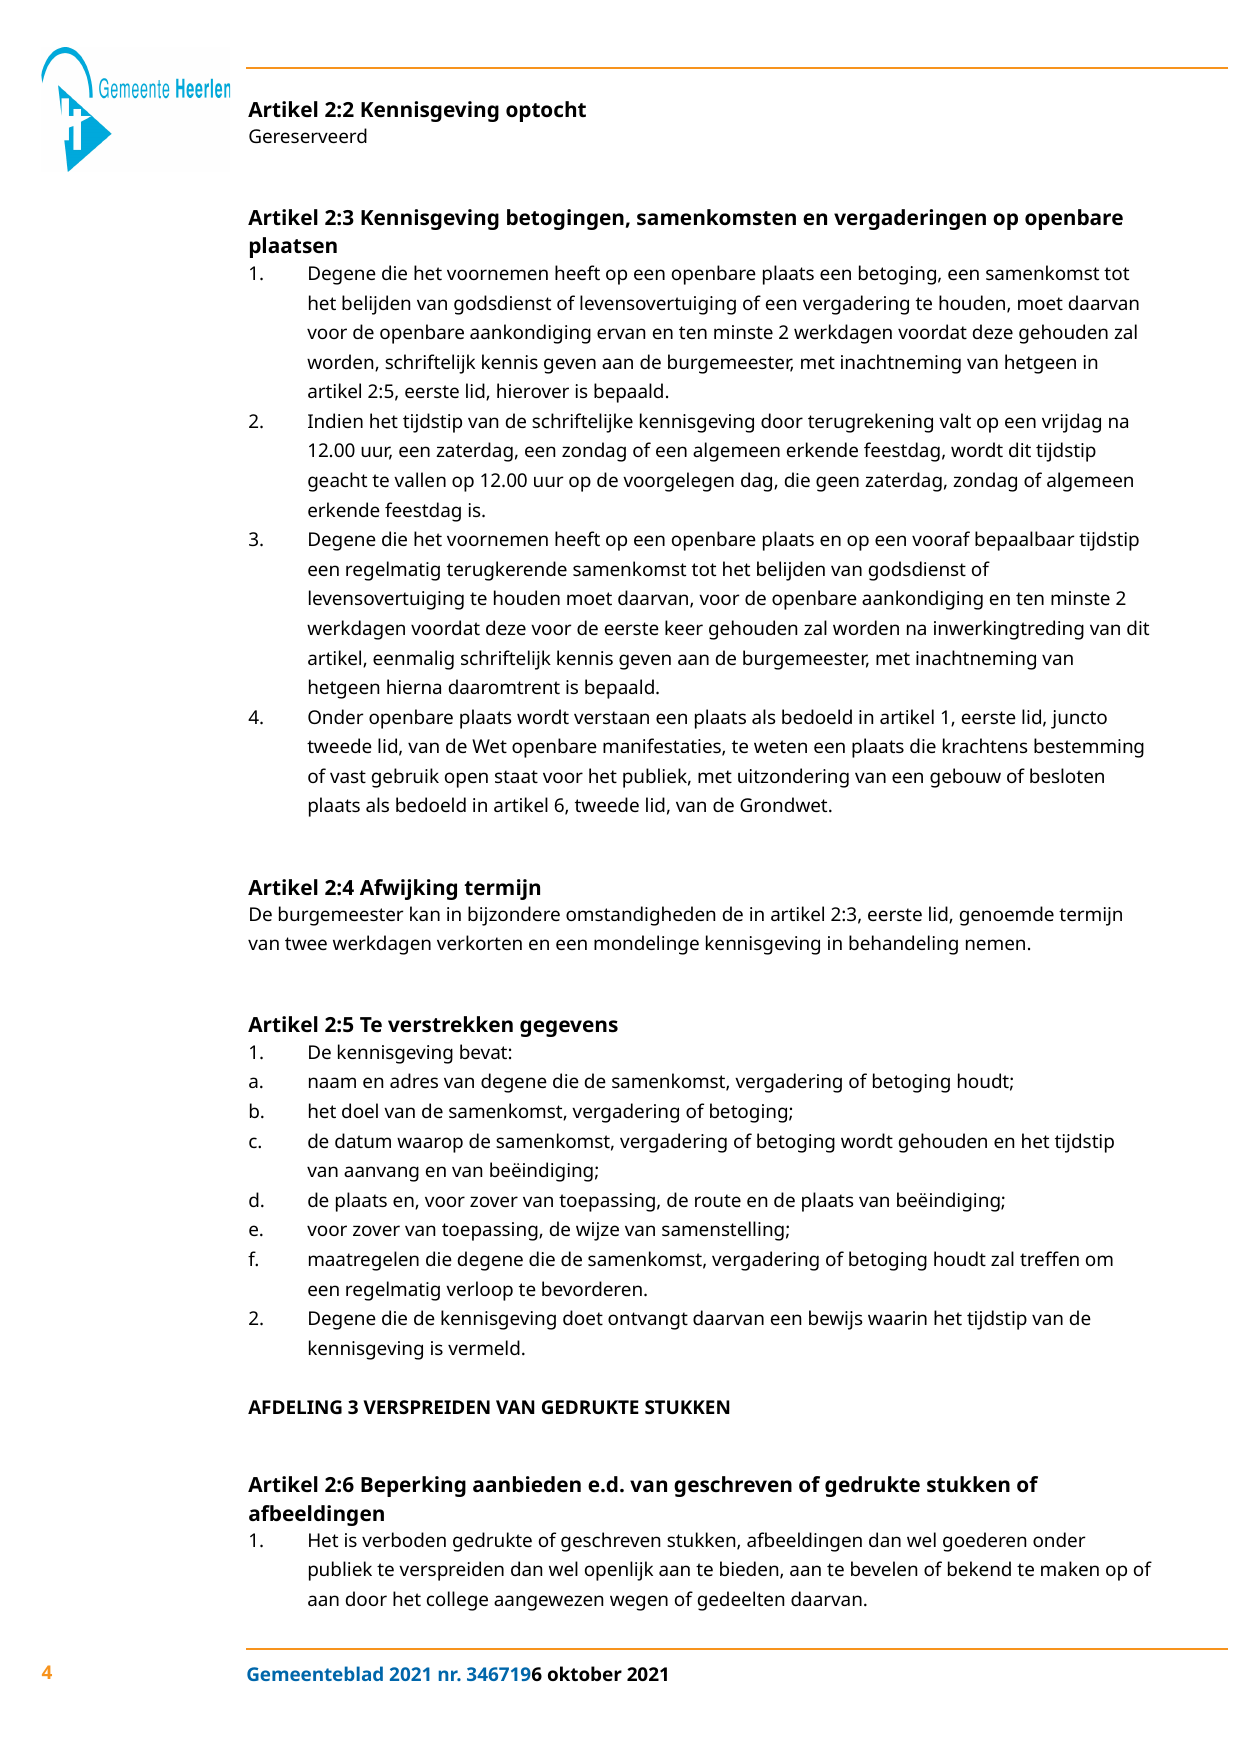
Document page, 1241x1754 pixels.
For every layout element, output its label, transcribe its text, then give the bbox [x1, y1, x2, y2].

list Het is verboden gedrukte of geschreven stukken, afbeeldingen dan wel goederen onder publiek te verspreiden dan wel openlijk aan te bieden, aan te bevelen of bekend te maken op of aan door het college aangewezen wegen of gedeelten daarvan. [248, 1527, 1152, 1612]
picture [41, 47, 59, 70]
picture [41, 47, 231, 172]
list Degene die het voornemen heeft op een openbare plaats en op een vooraf bepaalbaar tijdstip een regelmatig terugkerende samenkomst tot het belijden van godsdienst of levensovertuiging te houden moet daarvan, voor de openbare aankondiging en ten minste 2 werkdagen voordat deze voor de eerste keer gehouden zal worden na inwerkingtreding van dit artikel, eenmalig schriftelijk kennis geven aan de burgemeester, met inachtneming van hetgeen hierna daaromtrent is bepaald. [248, 526, 1152, 700]
text Artikel 2:5 Te verstrekken gegevens [248, 1011, 1152, 1039]
list De kennisgeving bevat: [248, 1039, 1152, 1065]
text Gereserveerd [248, 123, 1152, 149]
list naam en adres van degene die de samenkomst, vergadering of betoging houdt; [248, 1069, 1152, 1094]
text AFDELING 3 VERSPREIDEN VAN GEDRUKTE STUKKEN [248, 1394, 1152, 1420]
text Artikel 2:4 Afwijking termijn [248, 873, 1152, 901]
text Artikel 2:6 Beperking aanbieden e.d. van geschreven of gedrukte stukken of afbeeldingen [248, 1470, 1152, 1527]
list voor zover van toepassing, de wijze van samenstelling; [248, 1217, 1152, 1242]
list Onder openbare plaats wordt verstaan een plaats als bedoeld in artikel 1, eerste lid, juncto tweede lid, van de Wet openbare manifestaties, te weten een plaats die krachtens bestemming of vast gebruik open staat voor het publiek, met uitzondering van een gebouw of besloten plaats als bedoeld in artikel 6, tweede lid, van de Grondwet. [248, 704, 1152, 818]
list het doel van de samenkomst, vergadering of betoging; [248, 1098, 1152, 1124]
list Indien het tijdstip van de schriftelijke kennisgeving door terugrekening valt op een vrijdag na 12.00 uur, een zaterdag, een zondag of een algemeen erkende feestdag, wordt dit tijdstip geacht te vallen op 12.00 uur op de voorgelegen dag, die geen zaterdag, zondag of algemeen erkende feestdag is. [248, 408, 1152, 522]
list Degene die het voornemen heeft op een openbare plaats een betoging, een samenkomst tot het belijden van godsdienst of levensovertuiging of een vergadering te houden, moet daarvan voor de openbare aankondiging ervan en ten minste 2 werkdagen voordat deze gehouden zal worden, schriftelijk kennis geven aan de burgemeester, met inachtneming van hetgeen in artikel 2:5, eerste lid, hierover is bepaald. [248, 260, 1152, 404]
list Degene die de kennisgeving doet ontvangt daarvan een bewijs waarin het tijdstip van de kennisgeving is vermeld. [248, 1305, 1152, 1361]
list de datum waarop de samenkomst, vergadering of betoging wordt gehouden en het tijdstip van aanvang en van beëindiging; [248, 1128, 1152, 1183]
list de plaats en, voor zover van toepassing, de route en de plaats van beëindiging; [248, 1187, 1152, 1213]
text Artikel 2:2 Kennisgeving optocht [248, 95, 1152, 123]
list maatregelen die degene die de samenkomst, vergadering of betoging houdt zal treffen om een regelmatig verloop te bevorderen. [248, 1246, 1152, 1301]
text De burgemeester kan in bijzondere omstandigheden de in artikel 2:3, eerste lid, genoemde termijn van twee werkdagen verkorten en een mondelinge kennisgeving in behandeling nemen. [248, 901, 1152, 956]
text Artikel 2:3 Kennisgeving betogingen, samenkomsten en vergaderingen op openbare plaatsen [248, 203, 1152, 260]
